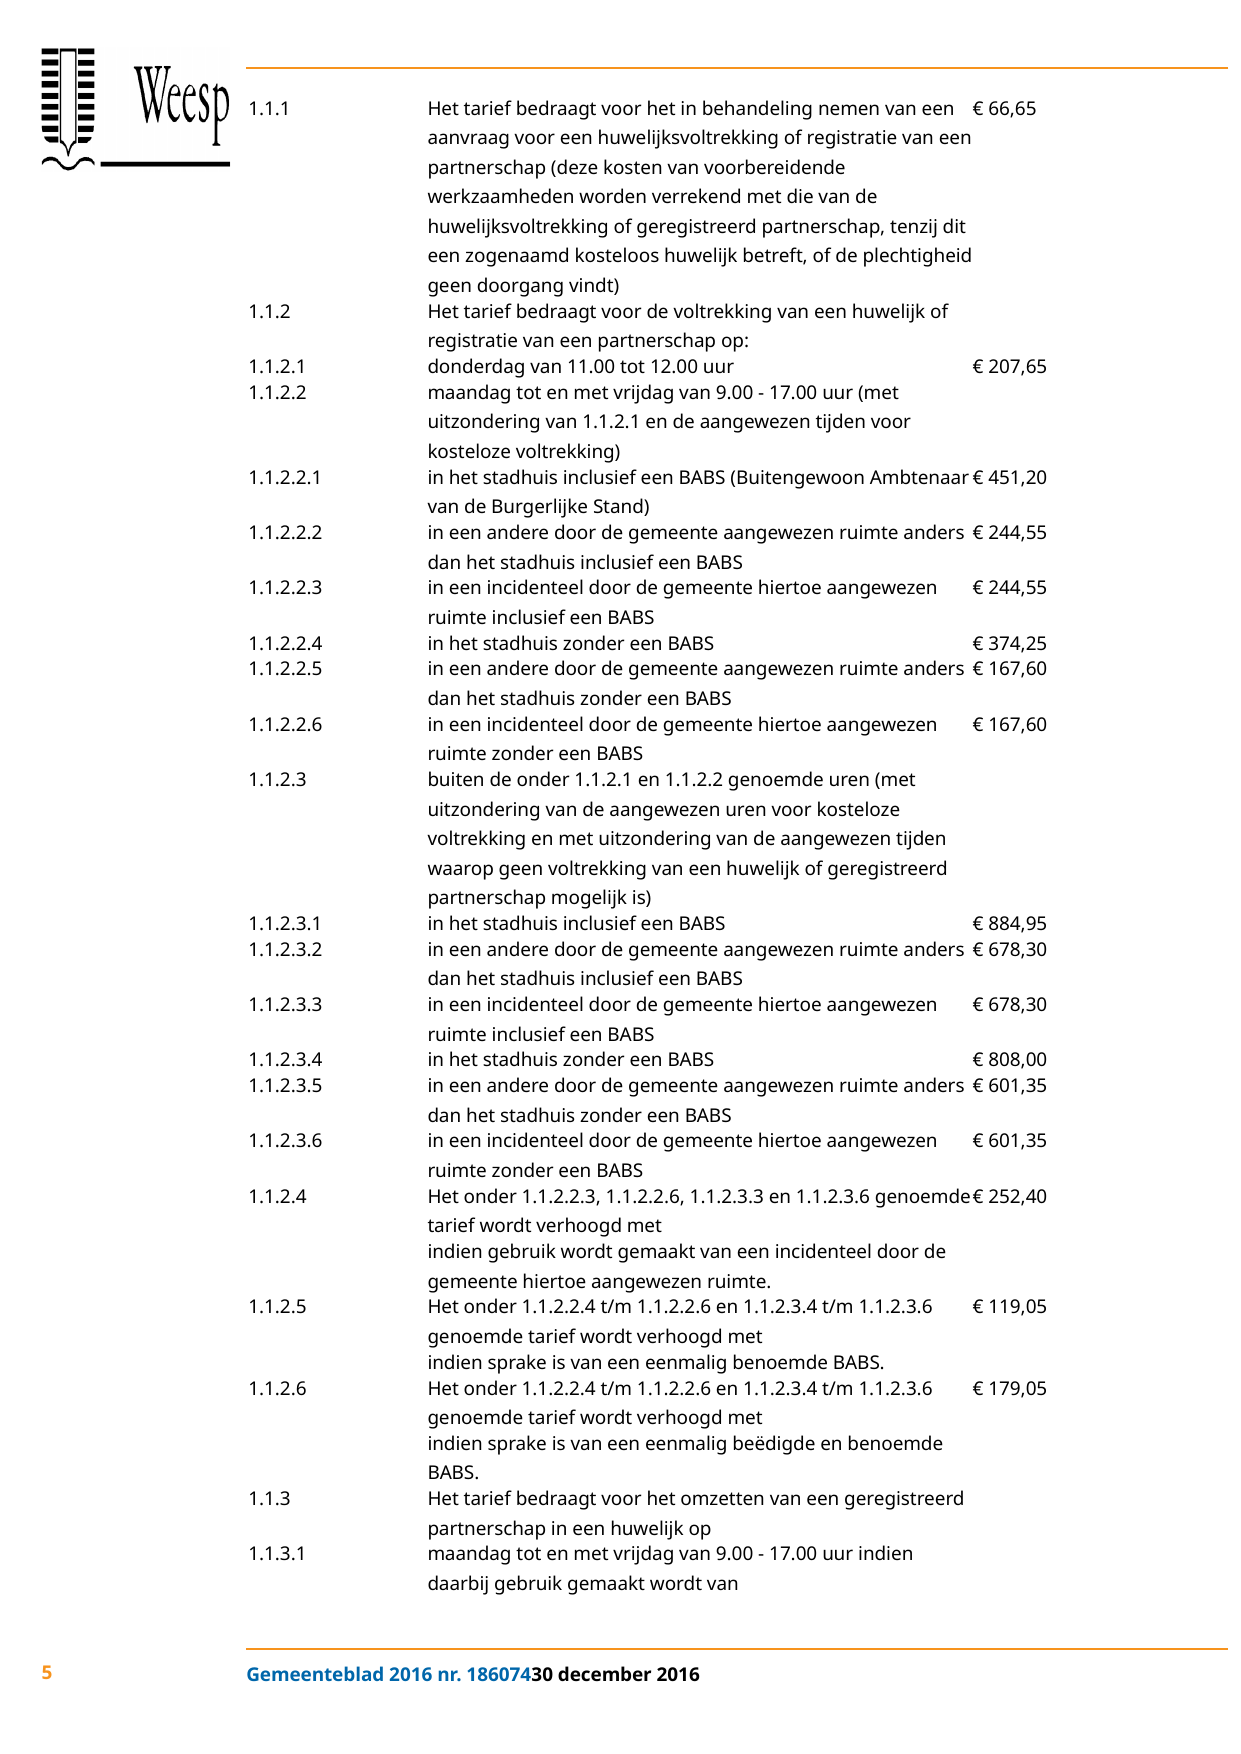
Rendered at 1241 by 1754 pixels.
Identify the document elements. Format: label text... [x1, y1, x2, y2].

table_cell Het onder 1.1.2.2.4 t/m 1.1.2.2.6 en 1.1.2.3.4 t/m 1.1.2.3.6 genoemde tarief wordt verhoogd met [427, 1375, 972, 1430]
table_cell € 167,60 [973, 656, 1152, 711]
table_cell € 808,00 [973, 1047, 1152, 1072]
table_cell 1.1.2.3.3 [248, 991, 427, 1047]
table_cell 1.1.3 [248, 1485, 427, 1541]
table_cell indien sprake is van een eenmalig beëdigde en benoemde BABS. [427, 1430, 972, 1485]
table_cell buiten de onder 1.1.2.1 en 1.1.2.2 genoemde uren (met uitzondering van de aangewezen uren voor kosteloze voltrekking en met uitzondering van de aangewezen tijden waarop geen voltrekking van een huwelijk of geregistreerd partnerschap mogelijk is) [427, 766, 972, 910]
table_cell [973, 1485, 1152, 1541]
table_cell 1.1.2.4 [248, 1183, 427, 1238]
table_cell Het onder 1.1.2.2.3, 1.1.2.2.6, 1.1.2.3.3 en 1.1.2.3.6 genoemde tarief wordt verhoogd met [427, 1183, 972, 1238]
table_cell [248, 1430, 427, 1485]
table_cell in een incidenteel door de gemeente hiertoe aangewezen ruimte inclusief een BABS [427, 991, 972, 1047]
table_cell 1.1.2.3.4 [248, 1047, 427, 1072]
table_cell € 451,20 [973, 464, 1152, 519]
table_cell € 66,65 [973, 95, 1152, 298]
table_cell 1.1.2.2.6 [248, 711, 427, 766]
table_cell indien gebruik wordt gemaakt van een incidenteel door de gemeente hiertoe aangewezen ruimte. [427, 1238, 972, 1294]
table_cell 1.1.2.2.5 [248, 656, 427, 711]
table_cell € 601,35 [973, 1073, 1152, 1128]
table_cell € 678,30 [973, 991, 1152, 1047]
table_cell [973, 1430, 1152, 1485]
table_cell 1.1.2.3.1 [248, 910, 427, 936]
table_cell 1.1.3.1 [248, 1541, 427, 1596]
table_cell maandag tot en met vrijdag van 9.00 - 17.00 uur indien daarbij gebruik gemaakt wordt van [427, 1541, 972, 1596]
table_cell in het stadhuis zonder een BABS [427, 1047, 972, 1072]
table_cell 1.1.2.2.2 [248, 519, 427, 574]
table_cell in een andere door de gemeente aangewezen ruimte anders dan het stadhuis inclusief een BABS [427, 519, 972, 574]
table_cell € 167,60 [973, 711, 1152, 766]
table_cell € 252,40 [973, 1183, 1152, 1238]
table_cell 1.1.2.2.1 [248, 464, 427, 519]
table_cell 1.1.2.2 [248, 379, 427, 464]
table_cell € 119,05 [973, 1294, 1152, 1349]
table_cell 1.1.2.2.3 [248, 575, 427, 630]
table_cell [973, 766, 1152, 910]
table_cell 1.1.2 [248, 298, 427, 353]
table_cell 1.1.2.6 [248, 1375, 427, 1430]
table_cell donderdag van 11.00 tot 12.00 uur [427, 353, 972, 379]
table_cell in een andere door de gemeente aangewezen ruimte anders dan het stadhuis zonder een BABS [427, 1073, 972, 1128]
table_cell € 678,30 [973, 936, 1152, 991]
table_cell € 179,05 [973, 1375, 1152, 1430]
table_cell [973, 1349, 1152, 1375]
table_cell [248, 1238, 427, 1294]
table_cell 1.1.2.2.4 [248, 630, 427, 656]
table_cell in een andere door de gemeente aangewezen ruimte anders dan het stadhuis zonder een BABS [427, 656, 972, 711]
table_cell in het stadhuis inclusief een BABS (Buitengewoon Ambtenaar van de Burgerlijke Stand) [427, 464, 972, 519]
table_cell in het stadhuis zonder een BABS [427, 630, 972, 656]
table_cell indien sprake is van een eenmalig benoemde BABS. [427, 1349, 972, 1375]
table_cell in het stadhuis inclusief een BABS [427, 910, 972, 936]
picture [41, 47, 231, 172]
table_cell Het tarief bedraagt voor het omzetten van een geregistreerd partnerschap in een huwelijk op [427, 1485, 972, 1541]
table_cell Het tarief bedraagt voor het in behandeling nemen van een aanvraag voor een huwelijksvoltrekking of registratie van een partnerschap (deze kosten van voorbereidende werkzaamheden worden verrekend met die van de huwelijksvoltrekking of geregistreerd partnerschap, tenzij dit een zogenaamd kosteloos huwelijk betreft, of de plechtigheid geen doorgang vindt) [427, 95, 972, 298]
table_cell [973, 1541, 1152, 1596]
table_cell 1.1.2.3.6 [248, 1128, 427, 1183]
table_cell in een incidenteel door de gemeente hiertoe aangewezen ruimte zonder een BABS [427, 711, 972, 766]
table_cell Het tarief bedraagt voor de voltrekking van een huwelijk of registratie van een partnerschap op: [427, 298, 972, 353]
table_cell € 207,65 [973, 353, 1152, 379]
table_cell [248, 1349, 427, 1375]
table_cell € 244,55 [973, 519, 1152, 574]
table_cell € 244,55 [973, 575, 1152, 630]
table_cell in een andere door de gemeente aangewezen ruimte anders dan het stadhuis inclusief een BABS [427, 936, 972, 991]
table_cell Het onder 1.1.2.2.4 t/m 1.1.2.2.6 en 1.1.2.3.4 t/m 1.1.2.3.6 genoemde tarief wordt verhoogd met [427, 1294, 972, 1349]
table_cell in een incidenteel door de gemeente hiertoe aangewezen ruimte inclusief een BABS [427, 575, 972, 630]
table_cell 1.1.2.3.2 [248, 936, 427, 991]
table_cell maandag tot en met vrijdag van 9.00 - 17.00 uur (met uitzondering van 1.1.2.1 en de aangewezen tijden voor kosteloze voltrekking) [427, 379, 972, 464]
table_cell [973, 298, 1152, 353]
table_cell 1.1.2.3 [248, 766, 427, 910]
table_cell [973, 1238, 1152, 1294]
table_cell 1.1.2.1 [248, 353, 427, 379]
table_cell 1.1.2.5 [248, 1294, 427, 1349]
table_cell in een incidenteel door de gemeente hiertoe aangewezen ruimte zonder een BABS [427, 1128, 972, 1183]
table_cell 1.1.2.3.5 [248, 1073, 427, 1128]
table_cell [973, 379, 1152, 464]
table_cell 1.1.1 [248, 95, 427, 298]
table_cell € 884,95 [973, 910, 1152, 936]
table_cell € 374,25 [973, 630, 1152, 656]
table_cell € 601,35 [973, 1128, 1152, 1183]
